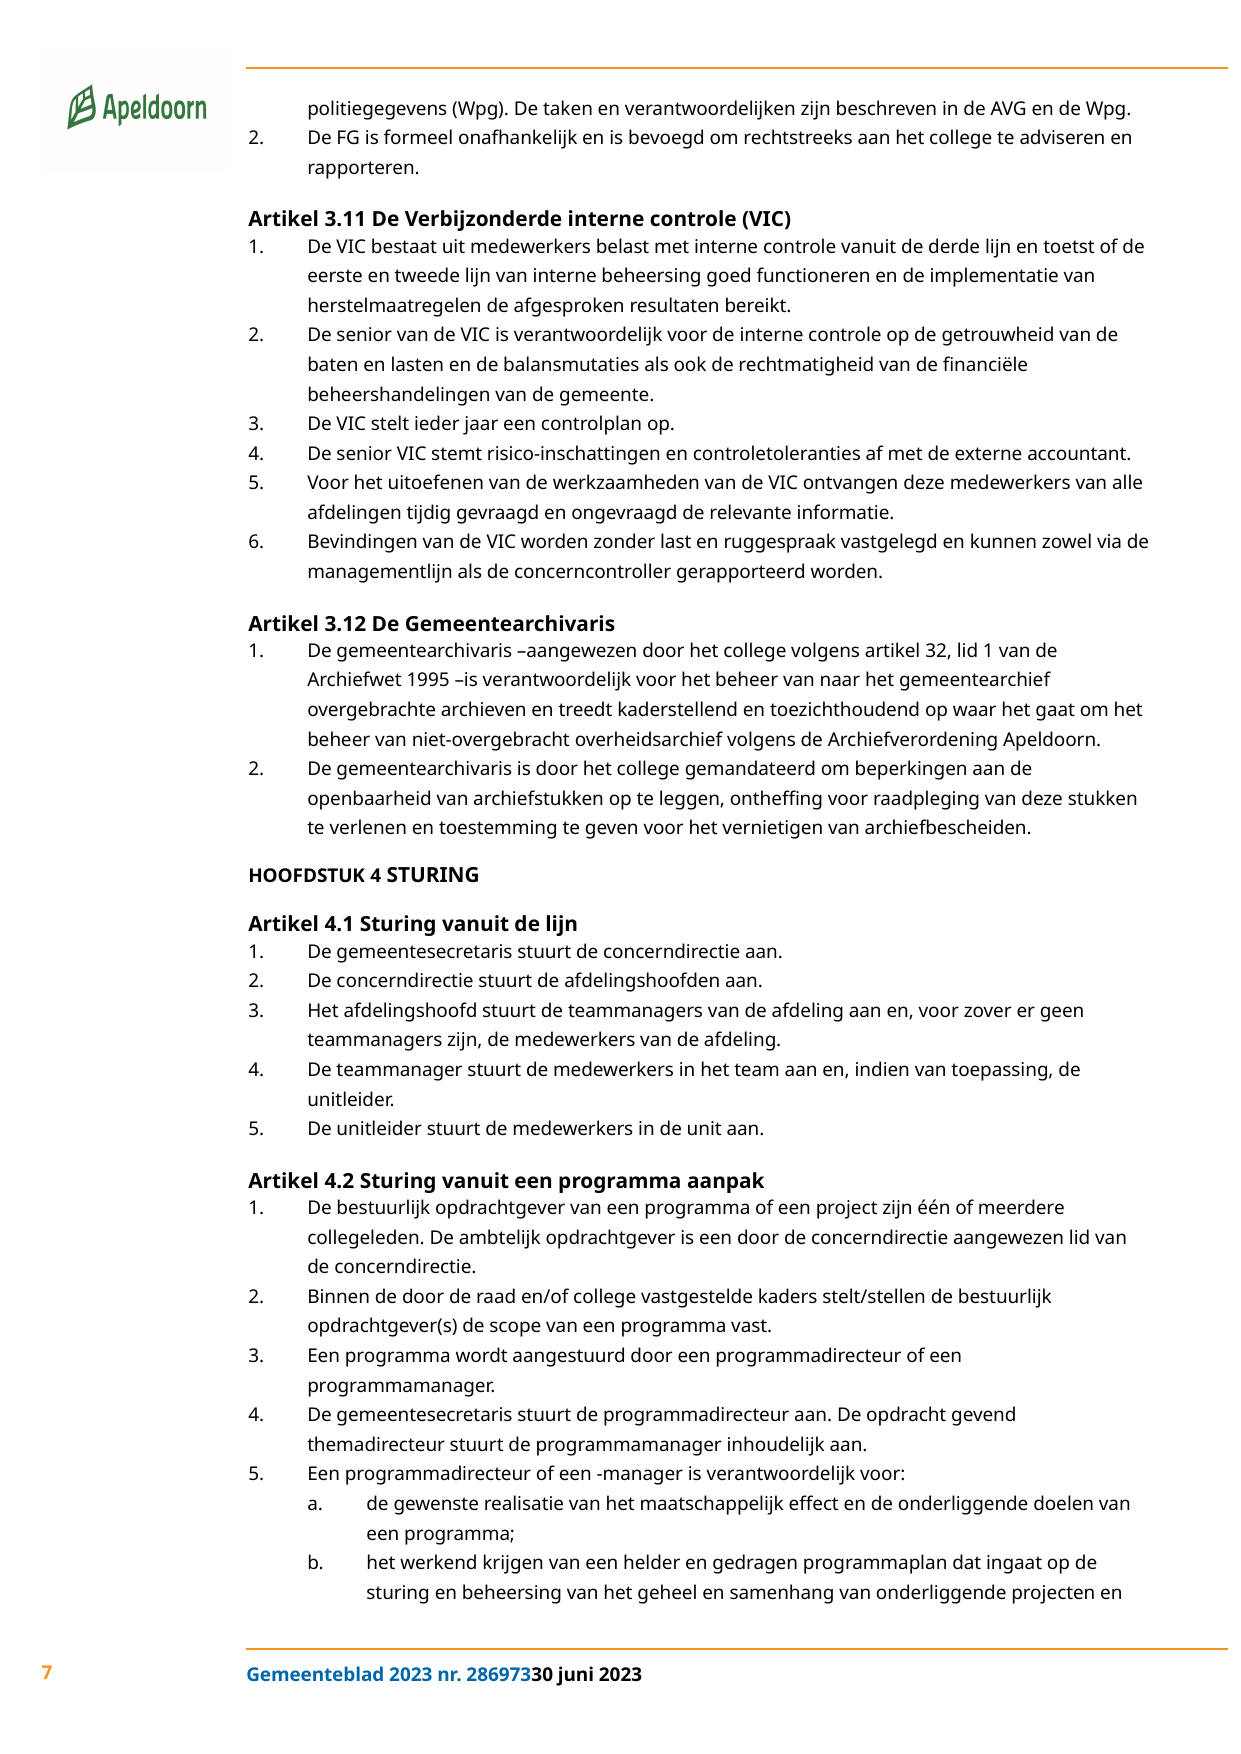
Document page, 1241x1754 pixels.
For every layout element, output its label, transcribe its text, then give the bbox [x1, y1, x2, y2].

list De senior van de VIC is verantwoordelijk voor de interne controle op de getrouwheid van de baten en lasten en de balansmutaties als ook de rechtmatigheid van de financiële beheershandelingen van de gemeente. [248, 322, 1152, 406]
list De gemeentesecretaris stuurt de programmadirecteur aan. De opdracht gevend themadirecteur stuurt de programmamanager inhoudelijk aan. [248, 1401, 1152, 1457]
list Voor het uitoefenen van de werkzaamheden van de VIC ontvangen deze medewerkers van alle afdelingen tijdig gevraagd en ongevraagd de relevante informatie. [248, 469, 1152, 525]
list Een programmadirecteur of een -manager is verantwoordelijk voor: [248, 1461, 1152, 1486]
text HOOFDSTUK 4 STURING [248, 860, 1152, 889]
text Artikel 3.12 De Gemeentearchivaris [248, 609, 1152, 637]
text Artikel 3.11 De Verbijzonderde interne controle (VIC) [248, 204, 1152, 233]
text Artikel 4.2 Sturing vanuit een programma aanpak [248, 1166, 1152, 1194]
list de gewenste realisatie van het maatschappelijk effect en de onderliggende doelen van een programma; [307, 1490, 1152, 1545]
text Artikel 4.1 Sturing vanuit de lijn [248, 909, 1152, 938]
list Een programma wordt aangestuurd door een programmadirecteur of een programmamanager. [248, 1342, 1152, 1397]
picture [41, 47, 231, 172]
list Het afdelingshoofd stuurt de teammanagers van de afdeling aan en, voor zover er geen teammanagers zijn, de medewerkers van de afdeling. [248, 997, 1152, 1052]
list De gemeentesecretaris stuurt de concerndirectie aan. [248, 938, 1152, 964]
list De bestuurlijk opdrachtgever van een programma of een project zijn één of meerdere collegeleden. De ambtelijk opdrachtgever is een door de concerndirectie aangewezen lid van de concerndirectie. [248, 1194, 1152, 1279]
list De gemeentearchivaris –aangewezen door het college volgens artikel 32, lid 1 van de Archiefwet 1995 –is verantwoordelijk voor het beheer van naar het gemeentearchief overgebrachte archieven en treedt kaderstellend en toezichthoudend op waar het gaat om het beheer van niet-overgebracht overheidsarchief volgens de Archiefverordening Apeldoorn. [248, 637, 1152, 752]
list De VIC stelt ieder jaar een controlplan op. [248, 410, 1152, 436]
list het werkend krijgen van een helder en gedragen programmaplan dat ingaat op de sturing en beheersing van het geheel en samenhang van onderliggende projecten en [307, 1549, 1152, 1604]
list De concerndirectie stuurt de afdelingshoofden aan. [248, 967, 1152, 993]
list De FG is formeel onafhankelijk en is bevoegd om rechtstreeks aan het college te adviseren en rapporteren. [248, 124, 1152, 180]
list Binnen de door de raad en/of college vastgestelde kaders stelt/stellen de bestuurlijk opdrachtgever(s) de scope van een programma vast. [248, 1283, 1152, 1338]
list De senior VIC stemt risico-inschattingen en controletoleranties af met de externe accountant. [248, 440, 1152, 466]
list De teammanager stuurt de medewerkers in het team aan en, indien van toepassing, de unitleider. [248, 1056, 1152, 1112]
list De unitleider stuurt de medewerkers in de unit aan. [248, 1115, 1152, 1141]
list Bevindingen van de VIC worden zonder last en ruggespraak vastgelegd en kunnen zowel via de managementlijn als de concerncontroller gerapporteerd worden. [248, 529, 1152, 584]
list De gemeentearchivaris is door het college gemandateerd om beperkingen aan de openbaarheid van archiefstukken op te leggen, ontheffing voor raadpleging van deze stukken te verlenen en toestemming te geven voor het vernietigen van archiefbescheiden. [248, 755, 1152, 840]
list politiegegevens (Wpg). De taken en verantwoordelijken zijn beschreven in de AVG en de Wpg. [248, 95, 1152, 121]
list De VIC bestaat uit medewerkers belast met interne controle vanuit de derde lijn en toetst of de eerste en tweede lijn van interne beheersing goed functioneren en de implementatie van herstelmaatregelen de afgesproken resultaten bereikt. [248, 233, 1152, 318]
